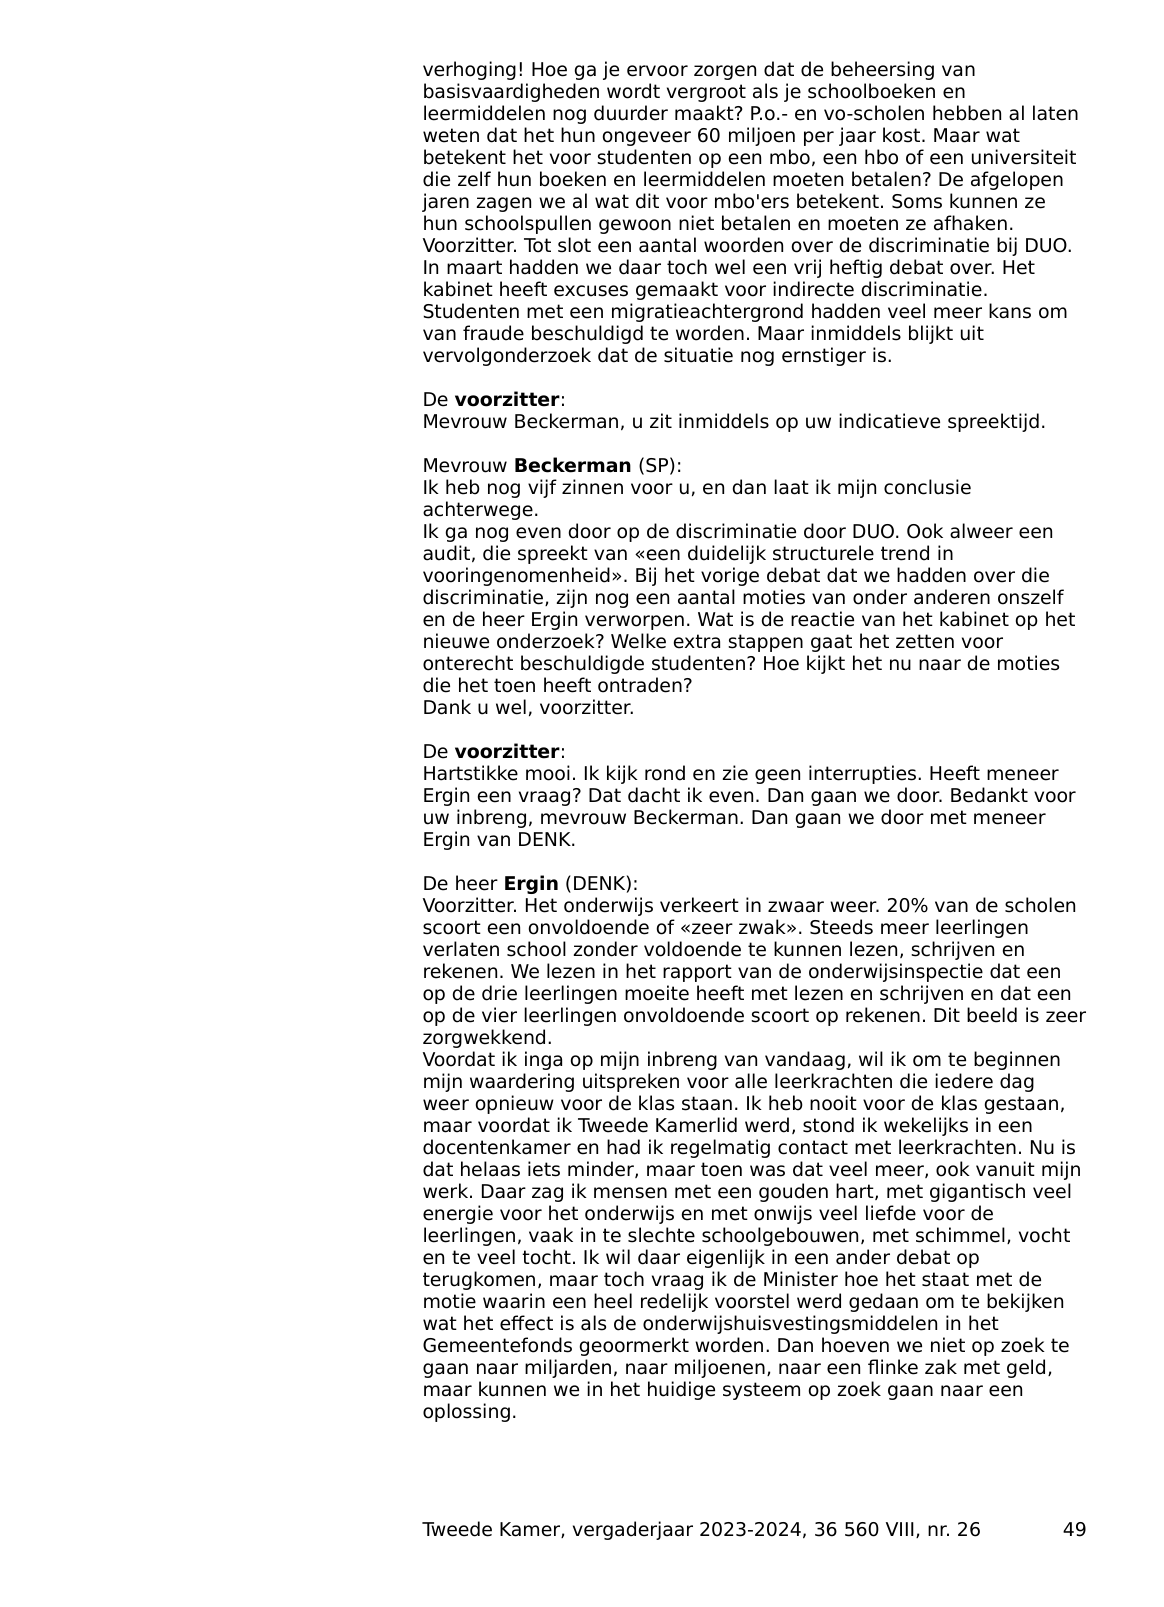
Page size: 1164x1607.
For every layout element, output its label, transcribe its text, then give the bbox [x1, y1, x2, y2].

text Ik ga nog even door op de discriminatie door DUO. Ook alweer een audit, die spreekt van «een duidelijk structurele trend in vooringenomenheid». Bij het vorige debat dat we hadden over die discriminatie, zijn nog een aantal moties van onder anderen onszelf en de heer Ergin verworpen. Wat is de reactie van het kabinet op het nieuwe onderzoek? Welke extra stappen gaat het zetten voor onterecht beschuldigde studenten? Hoe kijkt het nu naar de moties die het toen heeft ontraden? [422, 521, 1087, 697]
text De voorzitter: [422, 389, 1087, 411]
text Mevrouw Beckerman (SP): [422, 455, 1087, 477]
text Dank u wel, voorzitter. [422, 697, 1087, 719]
text De voorzitter: [422, 741, 1087, 763]
text Voorzitter. Het onderwijs verkeert in zwaar weer. 20% van de scholen scoort een onvoldoende of «zeer zwak». Steeds meer leerlingen verlaten school zonder voldoende te kunnen lezen, schrijven en rekenen. We lezen in het rapport van de onderwijsinspectie dat een op de drie leerlingen moeite heeft met lezen en schrijven en dat een op de vier leerlingen onvoldoende scoort op rekenen. Dit beeld is zeer zorgwekkend. [422, 895, 1087, 1049]
text verhoging! Hoe ga je ervoor zorgen dat de beheersing van basisvaardigheden wordt vergroot als je schoolboeken en leermiddelen nog duurder maakt? P.o.- en vo-scholen hebben al laten weten dat het hun ongeveer 60 miljoen per jaar kost. Maar wat betekent het voor studenten op een mbo, een hbo of een universiteit die zelf hun boeken en leermiddelen moeten betalen? De afgelopen jaren zagen we al wat dit voor mbo'ers betekent. Soms kunnen ze hun schoolspullen gewoon niet betalen en moeten ze afhaken. [422, 59, 1087, 235]
text Mevrouw Beckerman, u zit inmiddels op uw indicatieve spreektijd. [422, 411, 1087, 433]
text Voorzitter. Tot slot een aantal woorden over de discriminatie bij DUO. In maart hadden we daar toch wel een vrij heftig debat over. Het kabinet heeft excuses gemaakt voor indirecte discriminatie. Studenten met een migratieachtergrond hadden veel meer kans om van fraude beschuldigd te worden. Maar inmiddels blijkt uit vervolgonderzoek dat de situatie nog ernstiger is. [422, 235, 1087, 367]
text Hartstikke mooi. Ik kijk rond en zie geen interrupties. Heeft meneer Ergin een vraag? Dat dacht ik even. Dan gaan we door. Bedankt voor uw inbreng, mevrouw Beckerman. Dan gaan we door met meneer Ergin van DENK. [422, 763, 1087, 851]
text Voordat ik inga op mijn inbreng van vandaag, wil ik om te beginnen mijn waardering uitspreken voor alle leerkrachten die iedere dag weer opnieuw voor de klas staan. Ik heb nooit voor de klas gestaan, maar voordat ik Tweede Kamerlid werd, stond ik wekelijks in een docentenkamer en had ik regelmatig contact met leerkrachten. Nu is dat helaas iets minder, maar toen was dat veel meer, ook vanuit mijn werk. Daar zag ik mensen met een gouden hart, met gigantisch veel energie voor het onderwijs en met onwijs veel liefde voor de leerlingen, vaak in te slechte schoolgebouwen, met schimmel, vocht en te veel tocht. Ik wil daar eigenlijk in een ander debat op terugkomen, maar toch vraag ik de Minister hoe het staat met de motie waarin een heel redelijk voorstel werd gedaan om te bekijken wat het effect is als de onderwijshuisvestingsmiddelen in het Gemeentefonds geoormerkt worden. Dan hoeven we niet op zoek te gaan naar miljarden, naar miljoenen, naar een flinke zak met geld, maar kunnen we in het huidige systeem op zoek gaan naar een oplossing. [422, 1049, 1087, 1423]
text Ik heb nog vijf zinnen voor u, en dan laat ik mijn conclusie achterwege. [422, 477, 1087, 521]
text De heer Ergin (DENK): [422, 873, 1087, 895]
